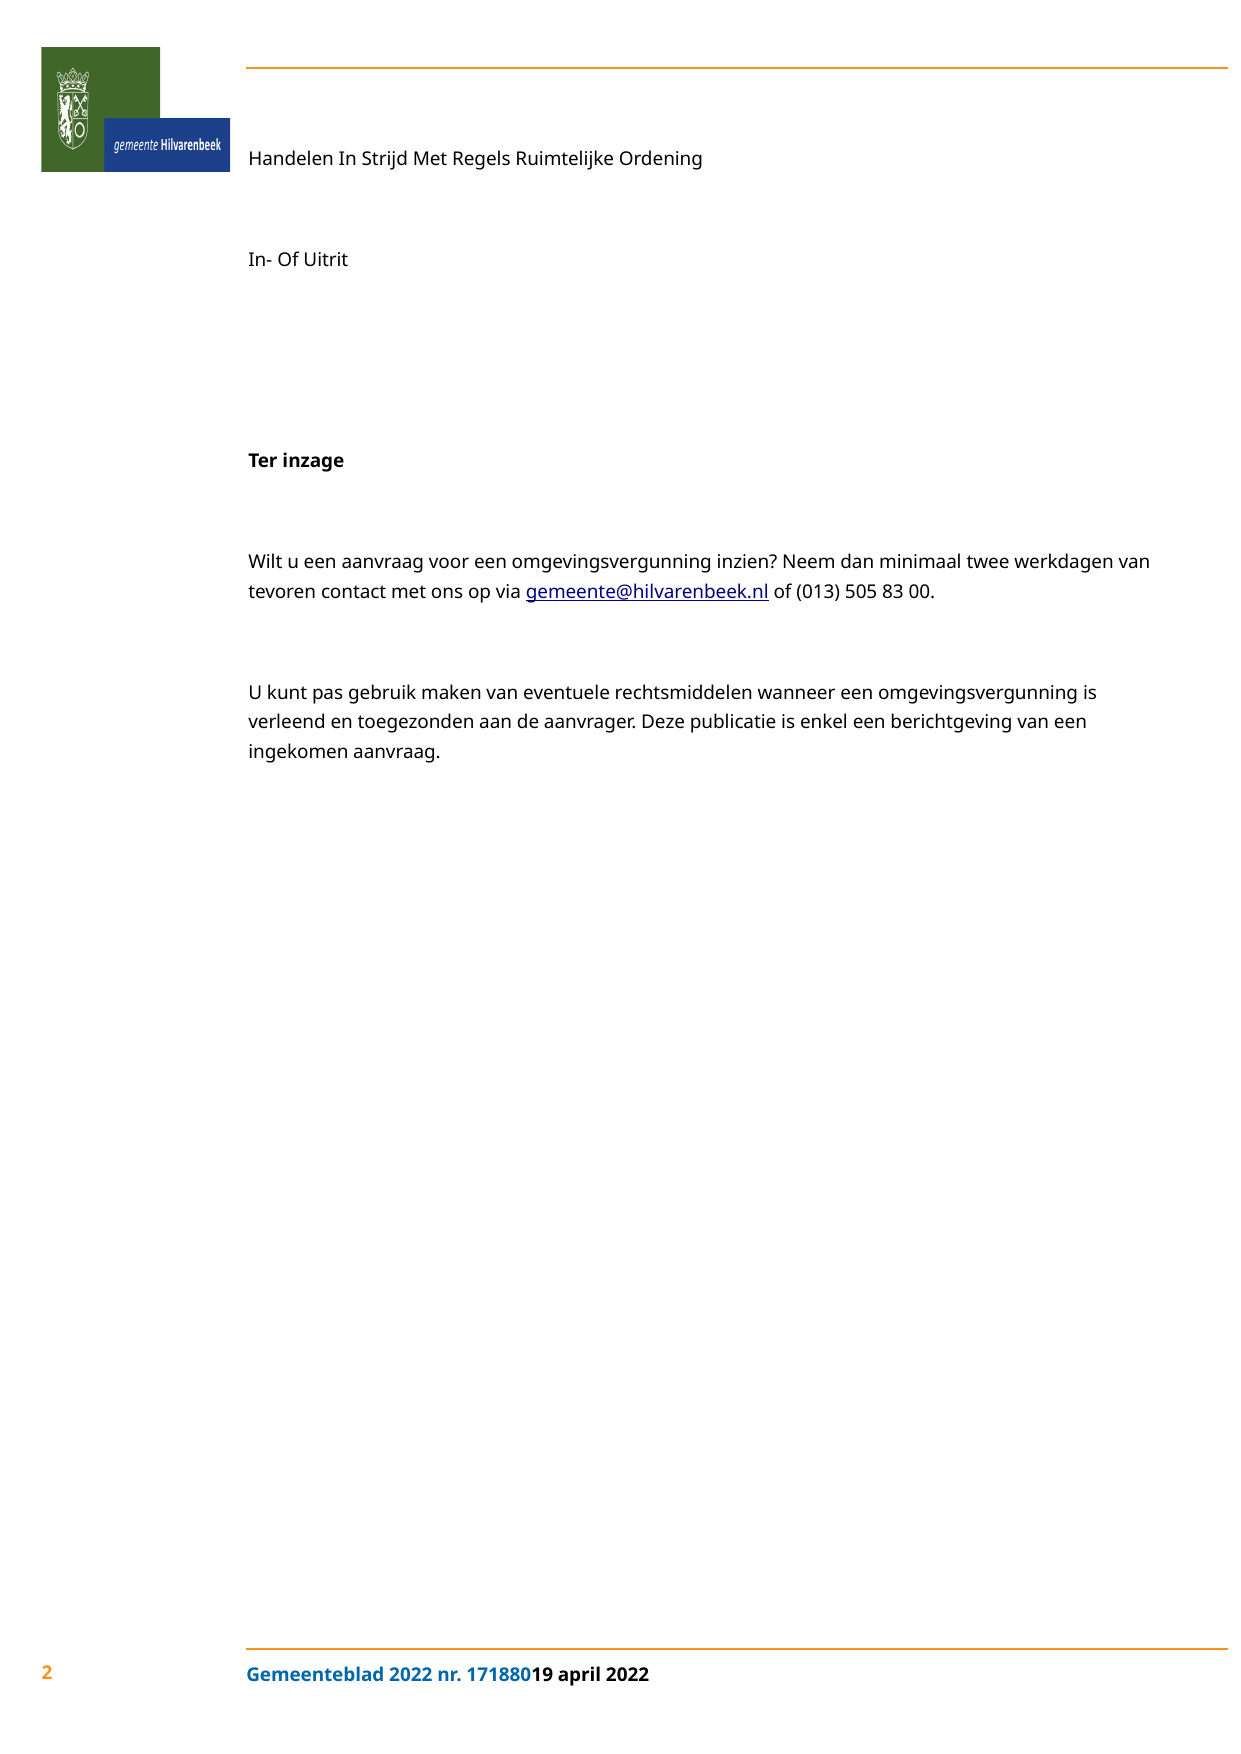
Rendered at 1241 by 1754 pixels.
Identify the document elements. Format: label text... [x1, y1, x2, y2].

text Handelen In Strijd Met Regels Ruimtelijke Ordening [248, 145, 1152, 171]
text In- Of Uitrit [248, 246, 1152, 272]
text U kunt pas gebruik maken van eventuele rechtsmiddelen wanneer een omgevingsvergunning is verleend en toegezonden aan de aanvrager. Deze publicatie is enkel een berichtgeving van een ingekomen aanvraag. [248, 679, 1152, 764]
text Wilt u een aanvraag voor een omgevingsvergunning inzien? Neem dan minimaal twee werkdagen van tevoren contact met ons op via gemeente@hilvarenbeek.nl of (013) 505 83 00. [248, 548, 1152, 604]
picture [41, 47, 231, 172]
text Ter inzage [248, 448, 1152, 473]
